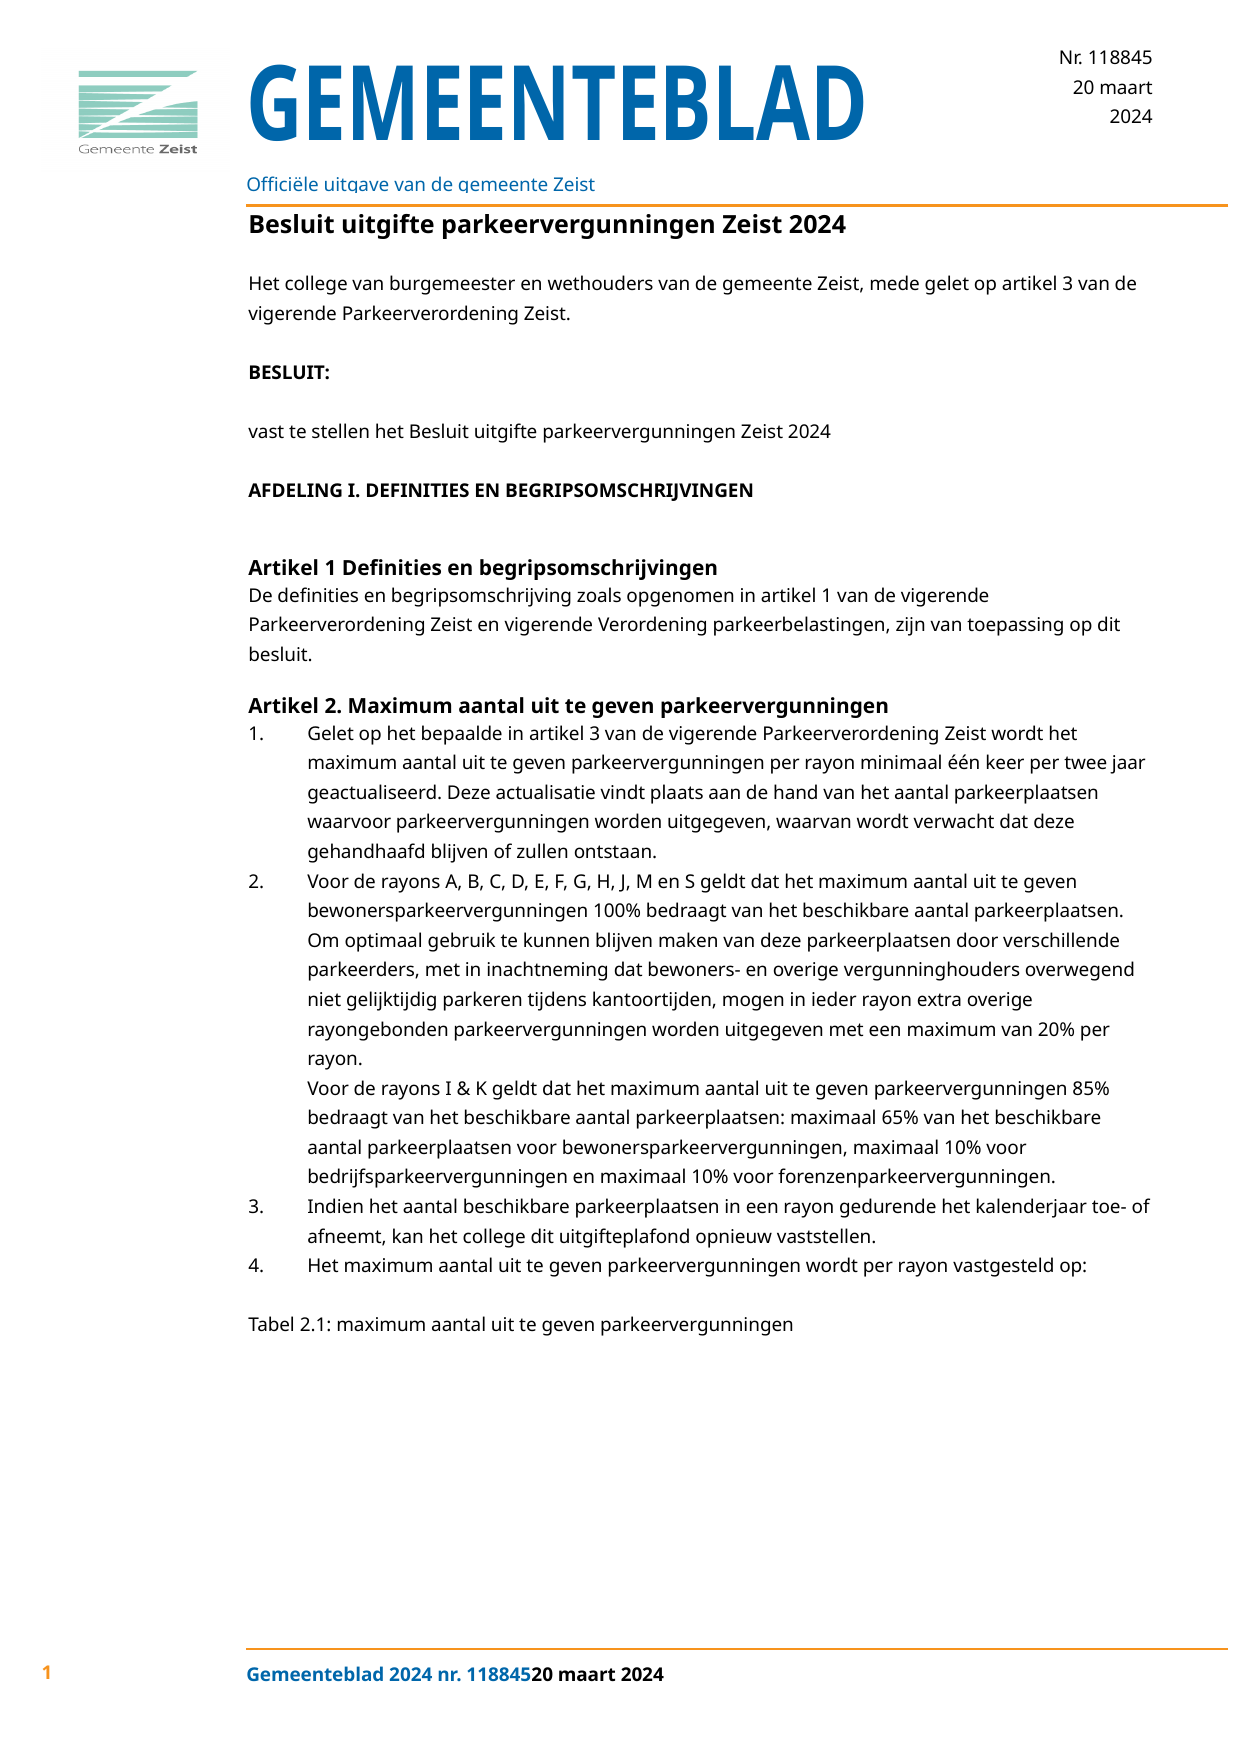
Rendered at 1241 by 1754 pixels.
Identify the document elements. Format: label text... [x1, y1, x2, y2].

text Tabel 2.1: maximum aantal uit te geven parkeervergunningen [248, 1312, 1152, 1337]
list Het maximum aantal uit te geven parkeervergunningen wordt per rayon vastgesteld op: [248, 1252, 1152, 1278]
list Voor de rayons A, B, C, D, E, F, G, H, J, M en S geldt dat het maximum aantal uit te geven bewonersparkeervergunningen 100% bedraagt van het beschikbare aantal parkeerplaatsen. Om optimaal gebruik te kunnen blijven maken van deze parkeerplaatsen door verschillende parkeerders, met in inachtneming dat bewoners- en overige vergunninghouders overwegend niet gelijktijdig parkeren tijdens kantoortijden, mogen in ieder rayon extra overige rayongebonden parkeervergunningen worden uitgegeven met een maximum van 20% per rayon. [248, 868, 1152, 1071]
list Voor de rayons I & K geldt dat het maximum aantal uit te geven parkeervergunningen 85% bedraagt van het beschikbare aantal parkeerplaatsen: maximaal 65% van het beschikbare aantal parkeerplaatsen voor bewonersparkeervergunningen, maximaal 10% voor bedrijfsparkeervergunningen en maximaal 10% voor forenzenparkeervergunningen. [248, 1075, 1152, 1189]
text De definities en begripsomschrijving zoals opgenomen in artikel 1 van de vigerende Parkeerverordening Zeist en vigerende Verordening parkeerbelastingen, zijn van toepassing op dit besluit. [248, 582, 1152, 667]
text Artikel 1 Definities en begripsomschrijvingen [248, 553, 1152, 582]
picture [41, 47, 231, 172]
text Artikel 2. Maximum aantal uit te geven parkeervergunningen [248, 692, 1152, 720]
list Indien het aantal beschikbare parkeerplaatsen in een rayon gedurende het kalenderjaar toe- of afneemt, kan het college dit uitgifteplafond opnieuw vaststellen. [248, 1193, 1152, 1249]
text vast te stellen het Besluit uitgifte parkeervergunningen Zeist 2024 [248, 418, 1152, 444]
text Besluit uitgifte parkeervergunningen Zeist 2024 [248, 207, 1152, 241]
text AFDELING I. DEFINITIES EN BEGRIPSOMSCHRIJVINGEN [248, 477, 1152, 503]
text Het college van burgemeester en wethouders van de gemeente Zeist, mede gelet op artikel 3 van de vigerende Parkeerverordening Zeist. [248, 270, 1152, 326]
list Gelet op het bepaalde in artikel 3 van de vigerende Parkeerverordening Zeist wordt het maximum aantal uit te geven parkeervergunningen per rayon minimaal één keer per twee jaar geactualiseerd. Deze actualisatie vindt plaats aan de hand van het aantal parkeerplaatsen waarvoor parkeervergunningen worden uitgegeven, waarvan wordt verwacht dat deze gehandhaafd blijven of zullen ontstaan. [248, 720, 1152, 864]
text BESLUIT: [248, 359, 1152, 385]
